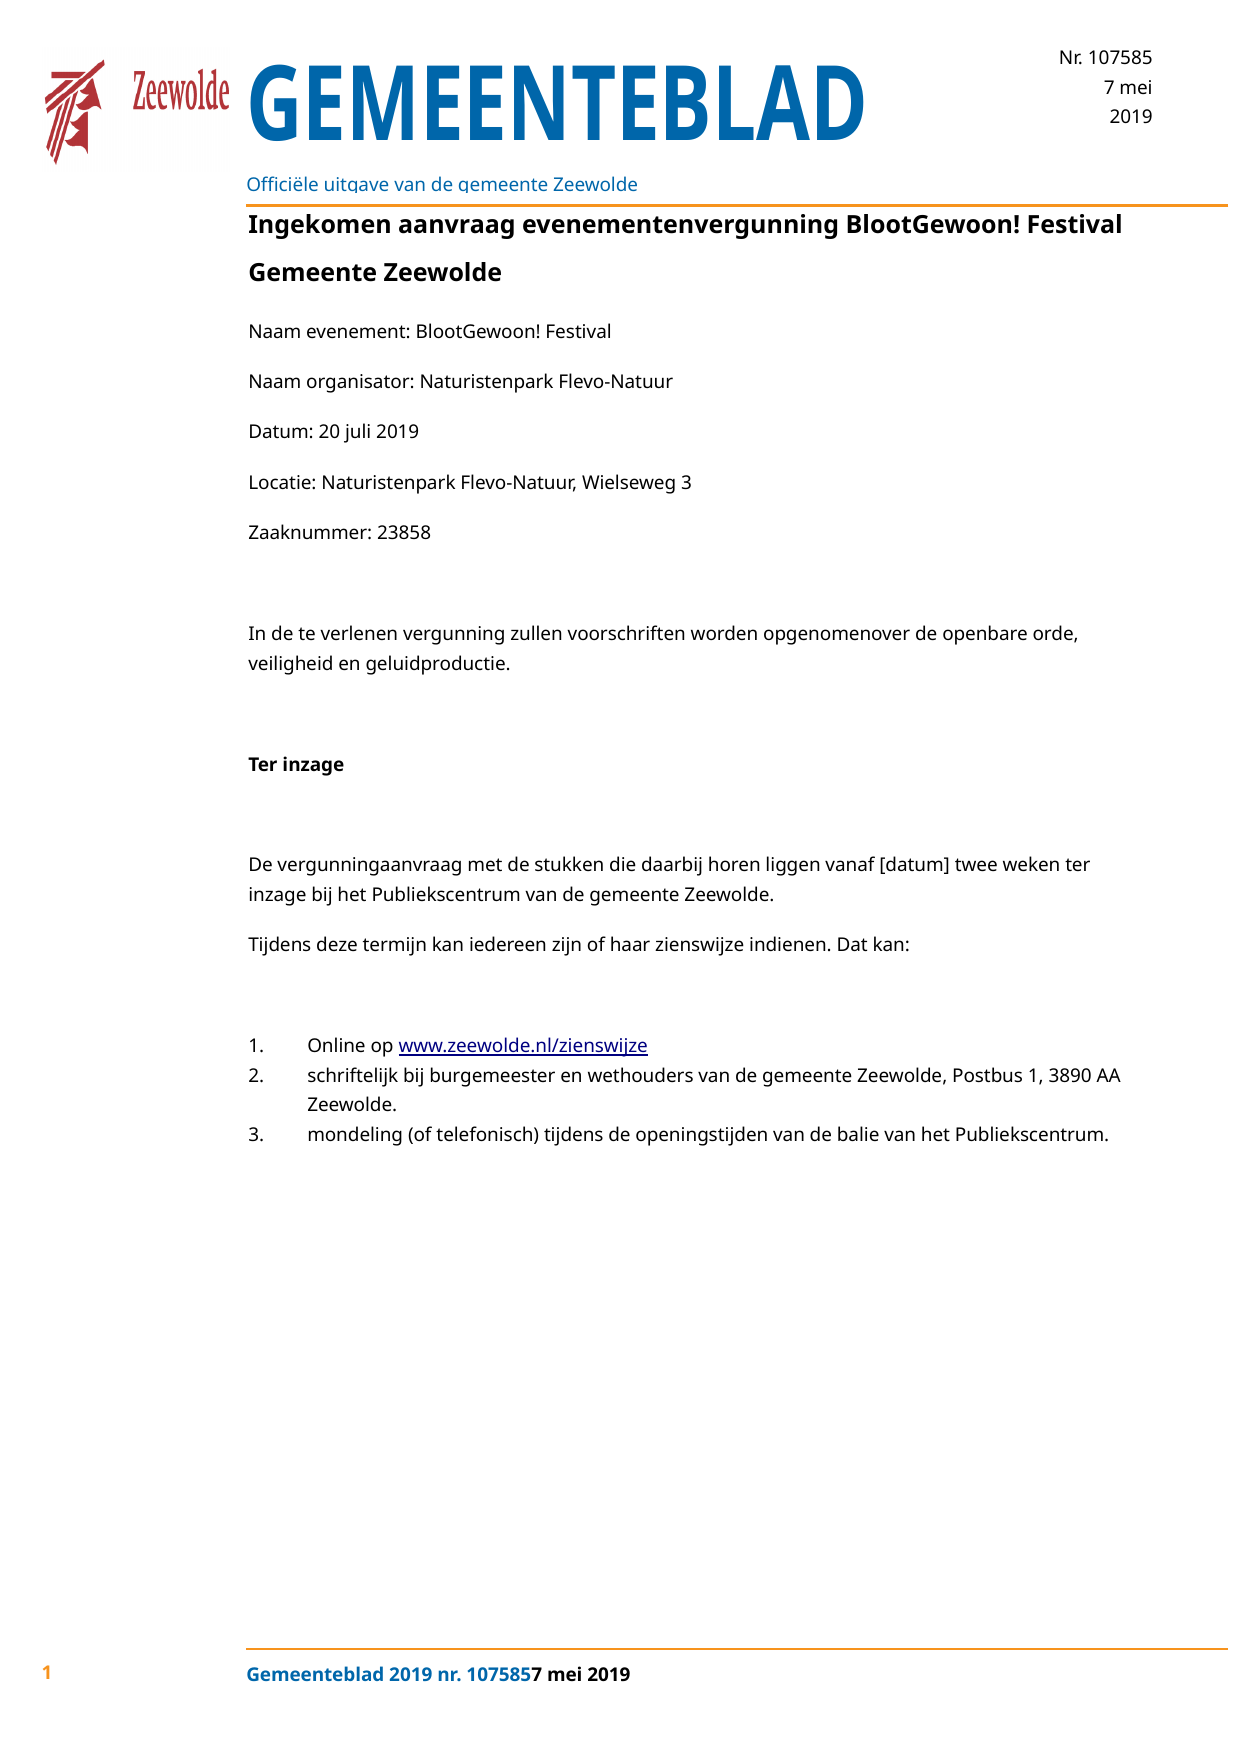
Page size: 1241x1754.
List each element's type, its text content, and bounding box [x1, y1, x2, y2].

text Ingekomen aanvraag evenementenvergunning BlootGewoon! Festival Gemeente Zeewolde [248, 207, 1152, 288]
list mondeling (of telefonisch) tijdens de openingstijden van de balie van het Publiekscentrum. [248, 1121, 1152, 1147]
text Zaaknummer: 23858 [248, 519, 1152, 545]
list schriftelijk bij burgemeester en wethouders van de gemeente Zeewolde, Postbus 1, 3890 AA Zeewolde. [248, 1062, 1152, 1117]
list Online op www.zeewolde.nl/zienswijze [248, 1032, 1152, 1058]
picture [41, 47, 231, 172]
text Naam organisator: Naturistenpark Flevo-Natuur [248, 368, 1152, 394]
text De vergunningaanvraag met de stukken die daarbij horen liggen vanaf [datum] twee weken ter inzage bij het Publiekscentrum van de gemeente Zeewolde. [248, 852, 1152, 907]
text Naam evenement: BlootGewoon! Festival [248, 318, 1152, 344]
text Tijdens deze termijn kan iedereen zijn of haar zienswijze indienen. Dat kan: [248, 932, 1152, 957]
text Ter inzage [248, 751, 1152, 777]
text Datum: 20 juli 2019 [248, 419, 1152, 444]
text In de te verlenen vergunning zullen voorschriften worden opgenomenover de openbare orde, veiligheid en geluidproductie. [248, 620, 1152, 676]
text Locatie: Naturistenpark Flevo-Natuur, Wielseweg 3 [248, 469, 1152, 495]
